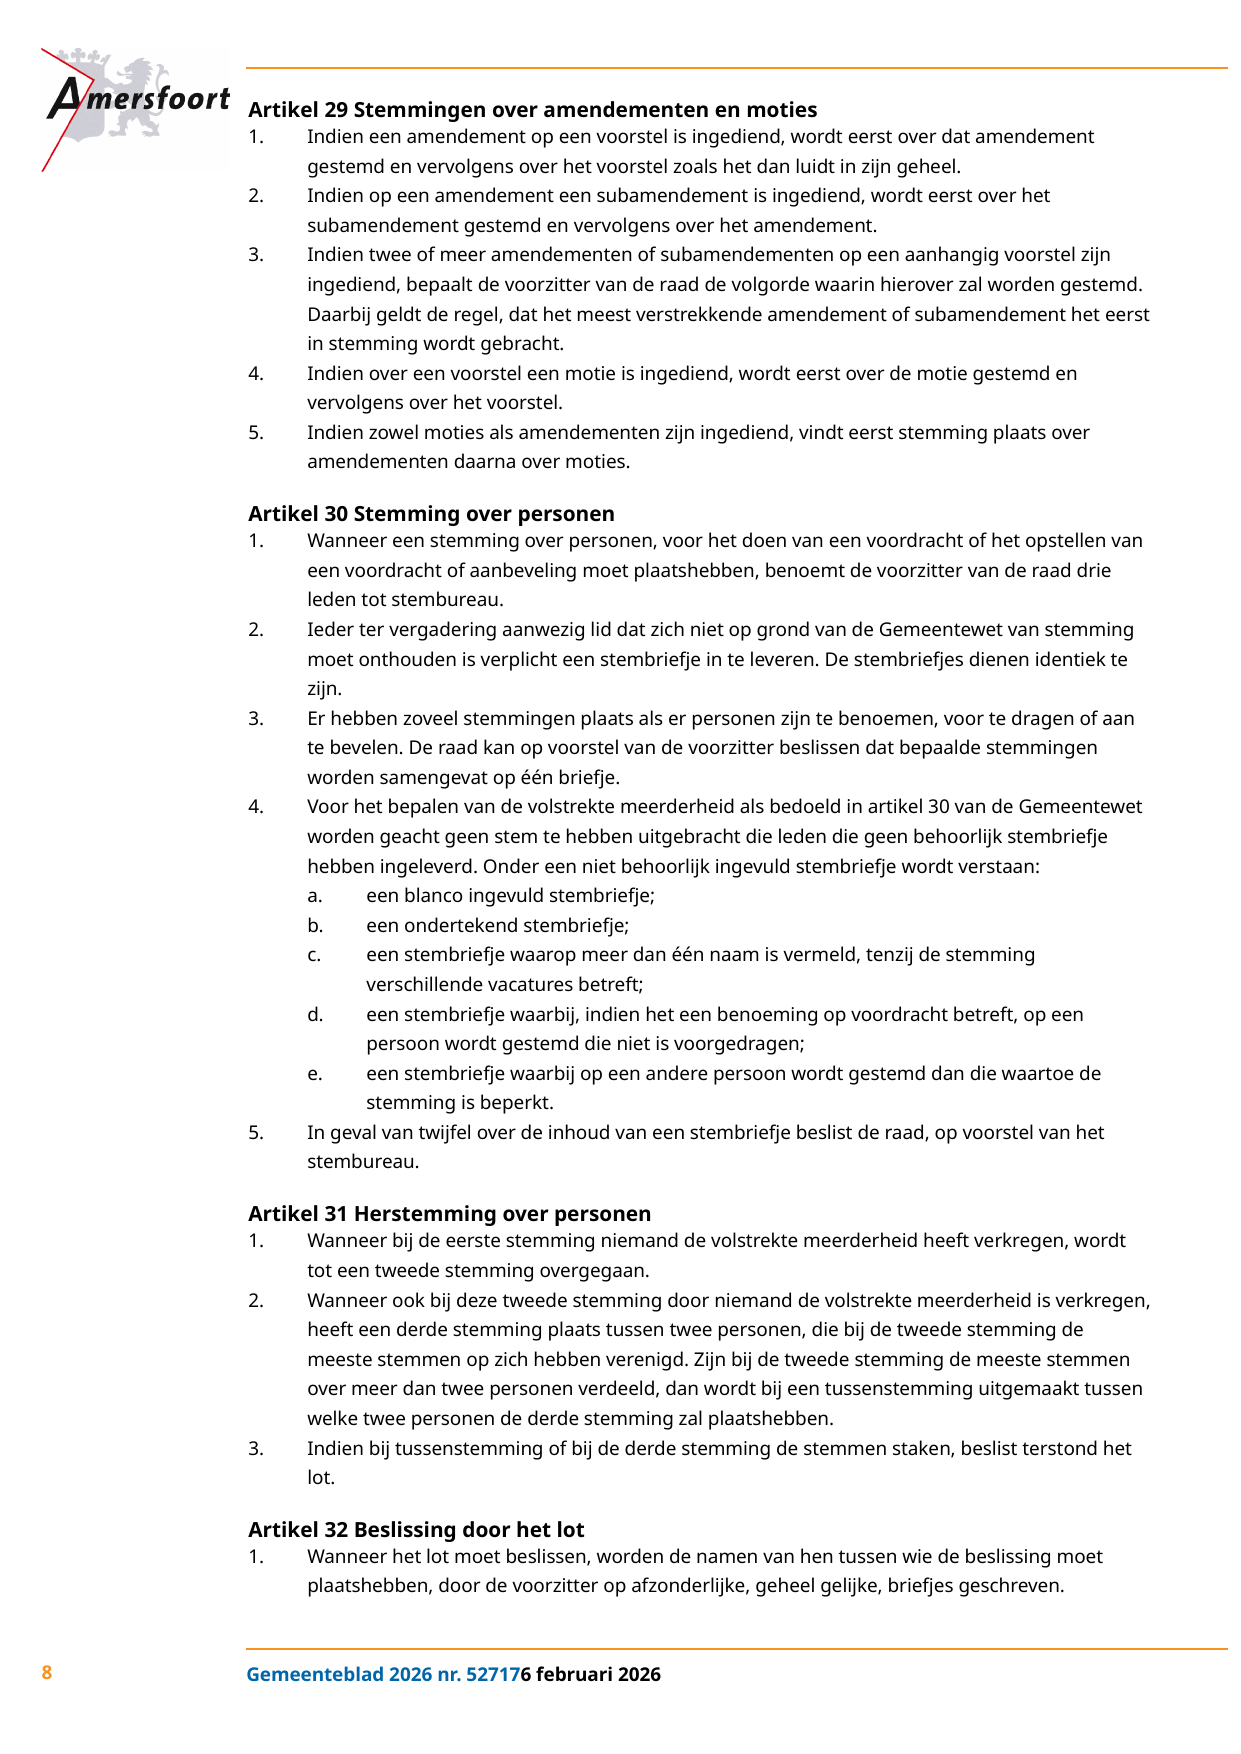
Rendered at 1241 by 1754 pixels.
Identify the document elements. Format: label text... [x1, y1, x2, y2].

list Indien zowel moties als amendementen zijn ingediend, vindt eerst stemming plaats over amendementen daarna over moties. [248, 419, 1152, 474]
list een ondertekend stembriefje; [307, 912, 1152, 938]
list Wanneer een stemming over personen, voor het doen van een voordracht of het opstellen van een voordracht of aanbeveling moet plaatshebben, benoemt de voorzitter van de raad drie leden tot stembureau. [248, 527, 1152, 612]
picture [41, 47, 231, 172]
list Voor het bepalen van de volstrekte meerderheid als bedoeld in artikel 30 van de Gemeentewet worden geacht geen stem te hebben uitgebracht die leden die geen behoorlijk stembriefje hebben ingeleverd. Onder een niet behoorlijk ingevuld stembriefje wordt verstaan: [248, 794, 1152, 879]
list Indien op een amendement een subamendement is ingediend, wordt eerst over het subamendement gestemd en vervolgens over het amendement. [248, 182, 1152, 238]
list Wanneer bij de eerste stemming niemand de volstrekte meerderheid heeft verkregen, wordt tot een tweede stemming overgegaan. [248, 1228, 1152, 1283]
list Indien een amendement op een voorstel is ingediend, wordt eerst over dat amendement gestemd en vervolgens over het voorstel zoals het dan luidt in zijn geheel. [248, 123, 1152, 178]
list een stembriefje waarop meer dan één naam is vermeld, tenzij de stemming verschillende vacatures betreft; [307, 942, 1152, 997]
text Artikel 29 Stemmingen over amendementen en moties [248, 95, 1152, 123]
list Indien over een voorstel een motie is ingediend, wordt eerst over de motie gestemd en vervolgens over het voorstel. [248, 360, 1152, 415]
list Wanneer ook bij deze tweede stemming door niemand de volstrekte meerderheid is verkregen, heeft een derde stemming plaats tussen twee personen, die bij de tweede stemming de meeste stemmen op zich hebben verenigd. Zijn bij de tweede stemming de meeste stemmen over meer dan twee personen verdeeld, dan wordt bij een tussenstemming uitgemaakt tussen welke twee personen de derde stemming zal plaatshebben. [248, 1287, 1152, 1431]
text Artikel 32 Beslissing door het lot [248, 1515, 1152, 1543]
list Ieder ter vergadering aanwezig lid dat zich niet op grond van de Gemeentewet van stemming moet onthouden is verplicht een stembriefje in te leveren. De stembriefjes dienen identiek te zijn. [248, 616, 1152, 701]
list In geval van twijfel over de inhoud van een stembriefje beslist de raad, op voorstel van het stembureau. [248, 1119, 1152, 1174]
list een blanco ingevuld stembriefje; [307, 882, 1152, 908]
text Artikel 30 Stemming over personen [248, 499, 1152, 527]
list Indien bij tussenstemming of bij de derde stemming de stemmen staken, beslist terstond het lot. [248, 1435, 1152, 1490]
list Indien twee of meer amendementen of subamendementen op een aanhangig voorstel zijn ingediend, bepaalt de voorzitter van de raad de volgorde waarin hierover zal worden gestemd. Daarbij geldt de regel, dat het meest verstrekkende amendement of subamendement het eerst in stemming wordt gebracht. [248, 242, 1152, 356]
list Er hebben zoveel stemmingen plaats als er personen zijn te benoemen, voor te dragen of aan te bevelen. De raad kan op voorstel van de voorzitter beslissen dat bepaalde stemmingen worden samengevat op één briefje. [248, 705, 1152, 790]
list een stembriefje waarbij, indien het een benoeming op voordracht betreft, op een persoon wordt gestemd die niet is voorgedragen; [307, 1001, 1152, 1056]
list Wanneer het lot moet beslissen, worden de namen van hen tussen wie de beslissing moet plaatshebben, door de voorzitter op afzonderlijke, geheel gelijke, briefjes geschreven. [248, 1543, 1152, 1598]
text Artikel 31 Herstemming over personen [248, 1199, 1152, 1228]
list een stembriefje waarbij op een andere persoon wordt gestemd dan die waartoe de stemming is beperkt. [307, 1060, 1152, 1115]
